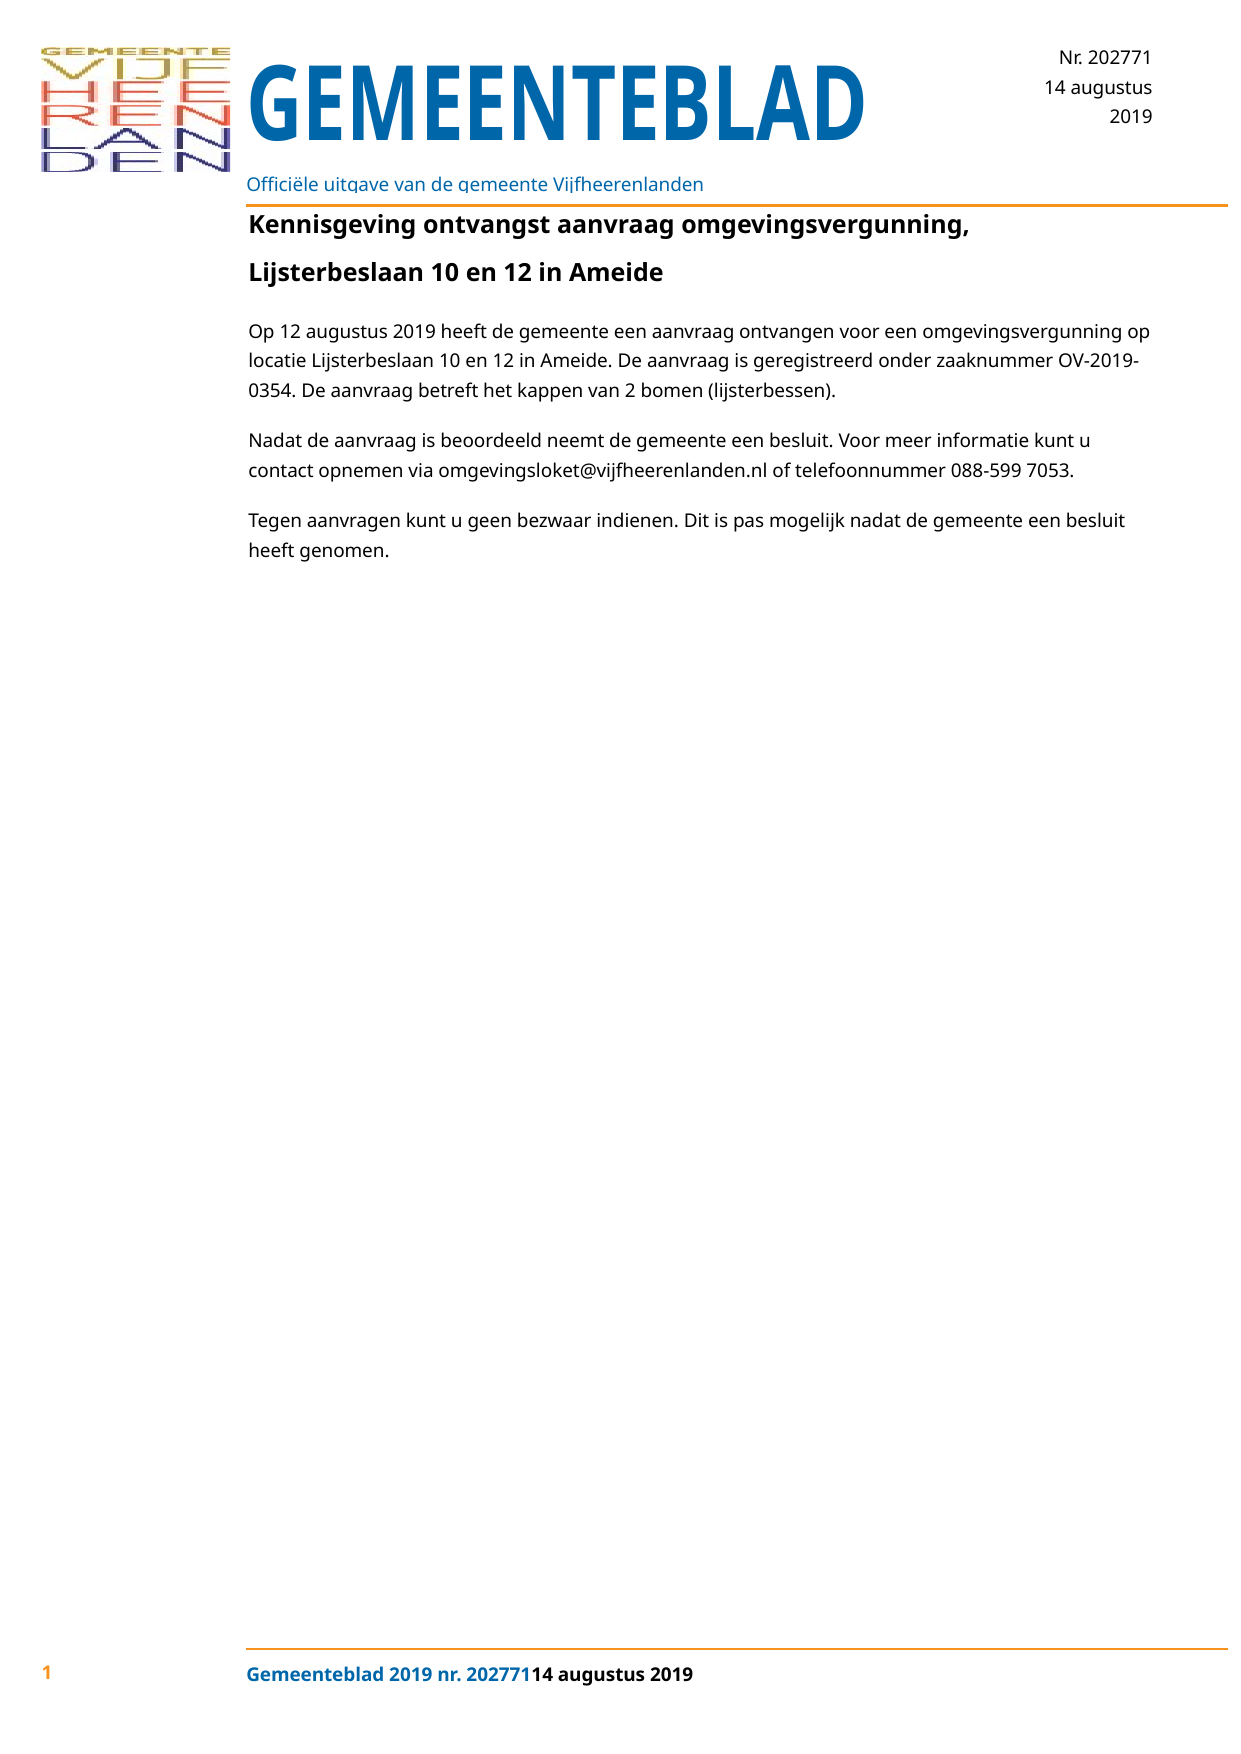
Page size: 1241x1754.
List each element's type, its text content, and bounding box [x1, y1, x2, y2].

picture [41, 47, 231, 172]
text Op 12 augustus 2019 heeft de gemeente een aanvraag ontvangen voor een omgevingsvergunning op locatie Lijsterbeslaan 10 en 12 in Ameide. De aanvraag is geregistreerd onder zaaknummer OV-2019-0354. De aanvraag betreft het kappen van 2 bomen (lijsterbessen). [248, 318, 1152, 403]
text Tegen aanvragen kunt u geen bezwaar indienen. Dit is pas mogelijk nadat de gemeente een besluit heeft genomen. [248, 507, 1152, 563]
text Nadat de aanvraag is beoordeeld neemt de gemeente een besluit. Voor meer informatie kunt u contact opnemen via omgevingsloket@vijfheerenlanden.nl of telefoonnummer 088-599 7053. [248, 427, 1152, 483]
text Kennisgeving ontvangst aanvraag omgevingsvergunning, Lijsterbeslaan 10 en 12 in Ameide [248, 207, 1152, 288]
